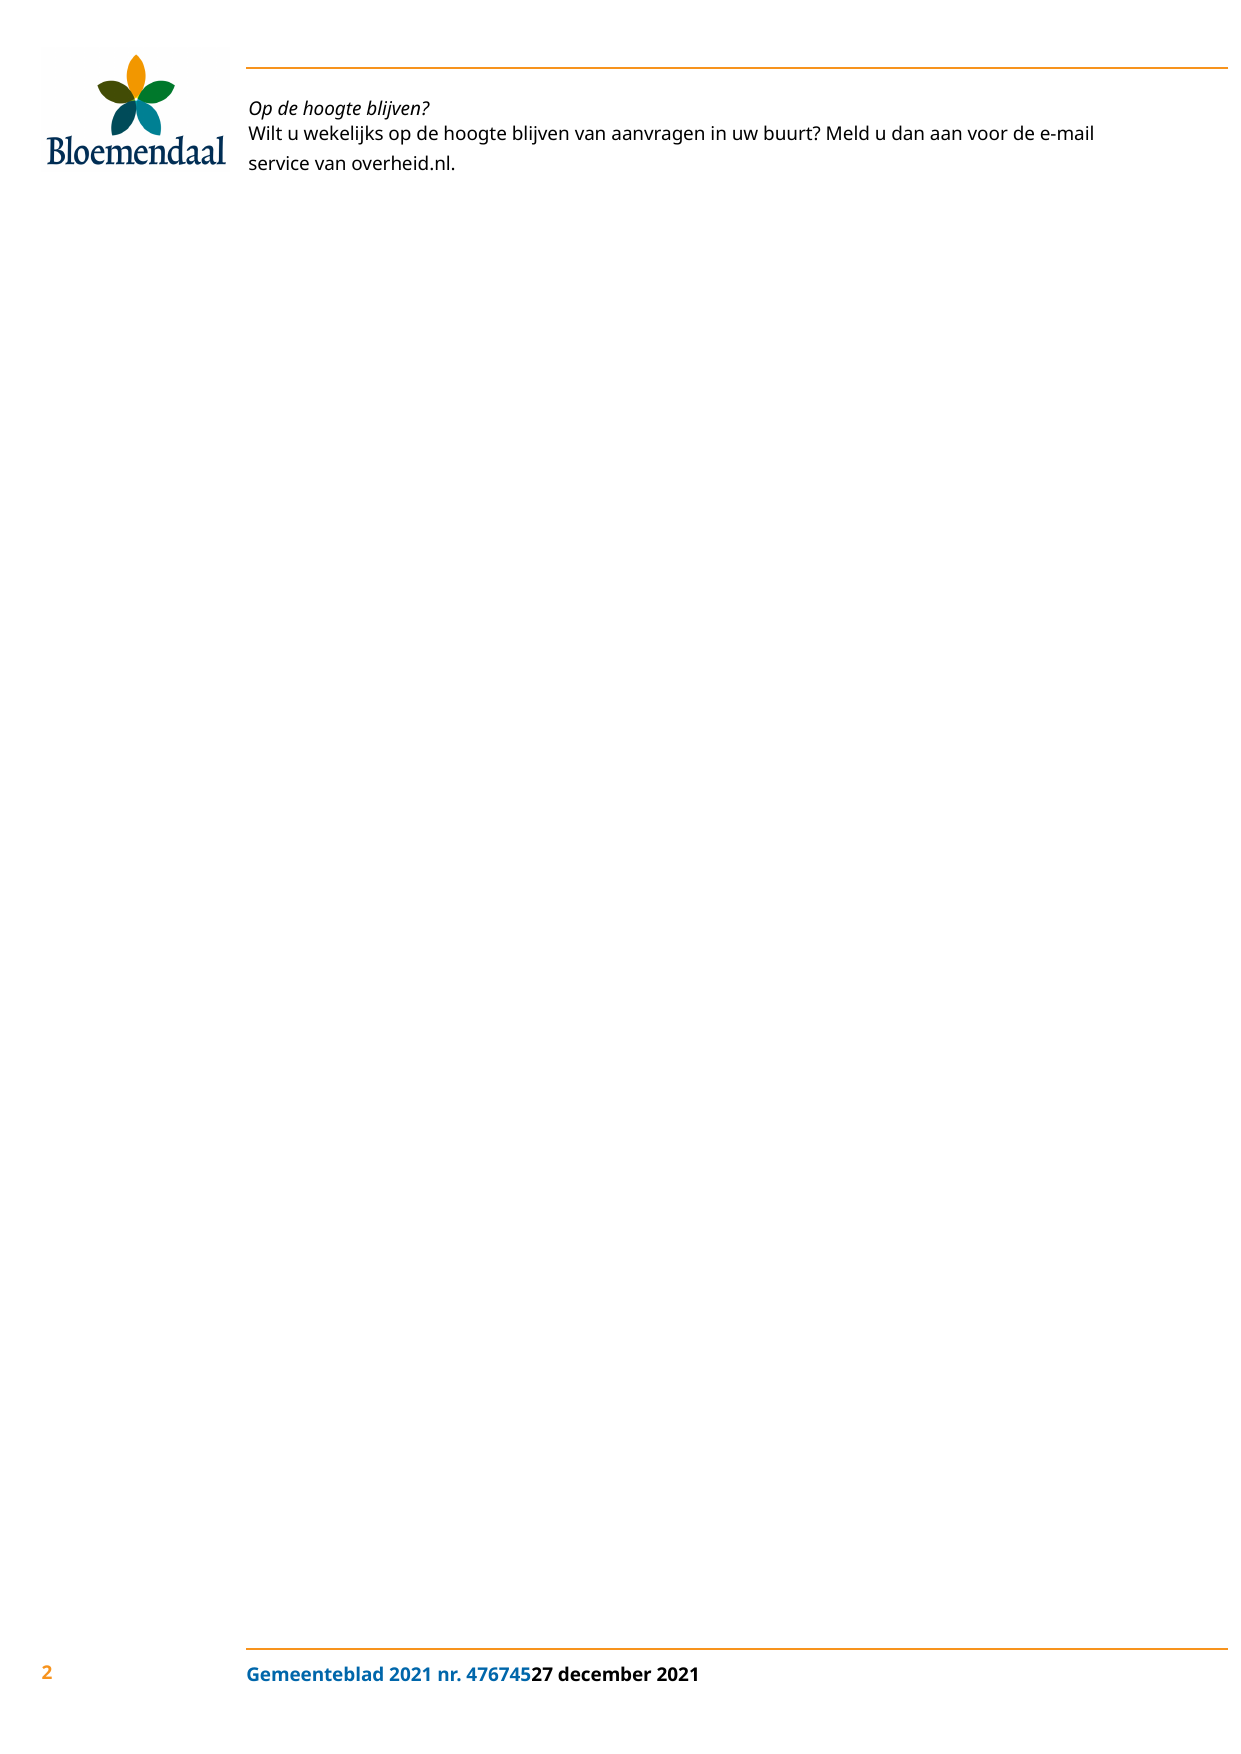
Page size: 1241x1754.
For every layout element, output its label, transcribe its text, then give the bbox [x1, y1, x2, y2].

picture [41, 47, 231, 172]
text Op de hoogte blijven? [248, 95, 1152, 121]
text Wilt u wekelijks op de hoogte blijven van aanvragen in uw buurt? Meld u dan aan voor de e-mail service van overheid.nl. [248, 121, 1152, 176]
